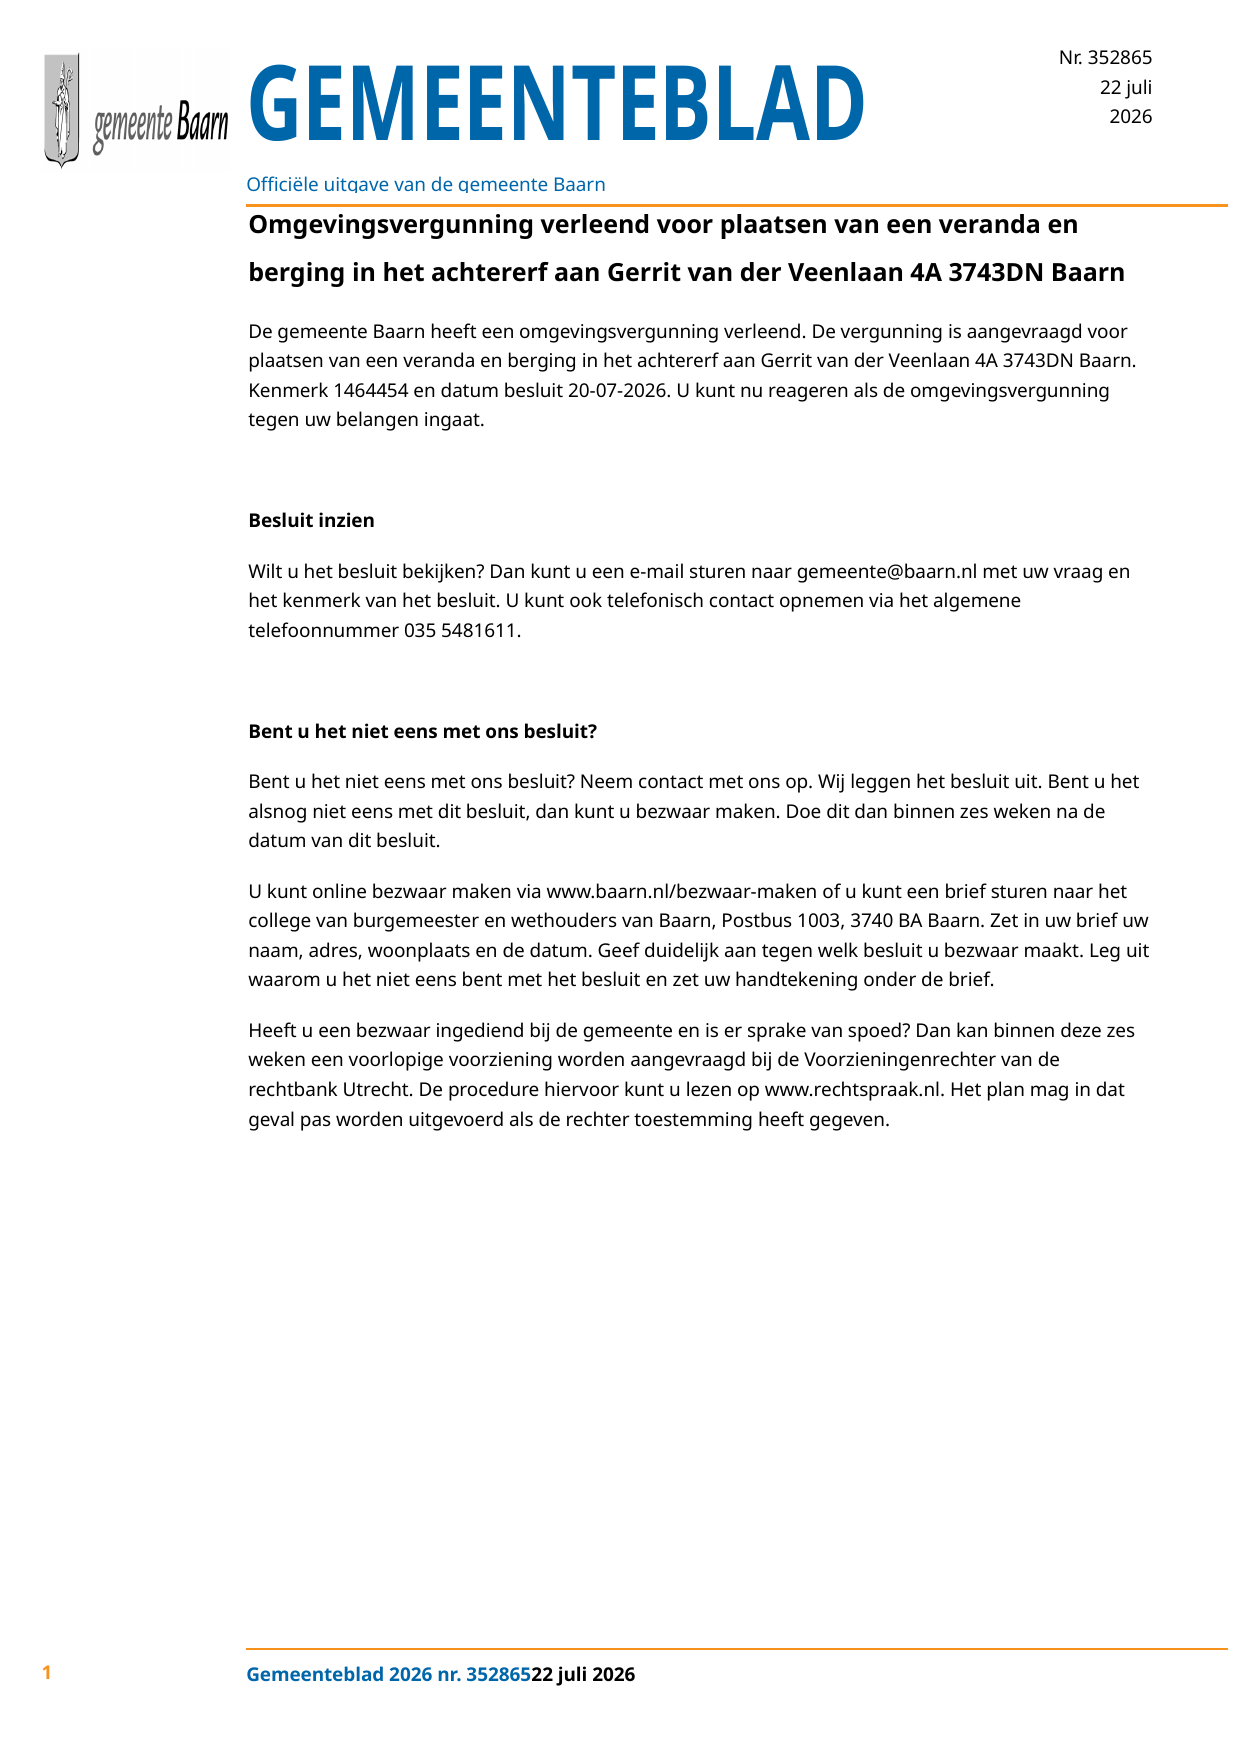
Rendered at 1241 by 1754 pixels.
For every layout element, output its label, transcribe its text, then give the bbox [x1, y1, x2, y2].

text Heeft u een bezwaar ingediend bij de gemeente en is er sprake van spoed? Dan kan binnen deze zes weken een voorlopige voorziening worden aangevraagd bij de Voorzieningenrechter van de rechtbank Utrecht. De procedure hiervoor kunt u lezen op www.rechtspraak.nl. Het plan mag in dat geval pas worden uitgevoerd als de rechter toestemming heeft gegeven. [248, 1017, 1152, 1132]
text Wilt u het besluit bekijken? Dan kunt u een e-mail sturen naar gemeente@baarn.nl met uw vraag en het kenmerk van het besluit. U kunt ook telefonisch contact opnemen via het algemene telefoonnummer 035 5481611. [248, 558, 1152, 643]
text Bent u het niet eens met ons besluit? [248, 718, 1152, 744]
text Besluit inzien [248, 507, 1152, 533]
text Bent u het niet eens met ons besluit? Neem contact met ons op. Wij leggen het besluit uit. Bent u het alsnog niet eens met dit besluit, dan kunt u bezwaar maken. Doe dit dan binnen zes weken na de datum van dit besluit. [248, 768, 1152, 853]
text De gemeente Baarn heeft een omgevingsvergunning verleend. De vergunning is aangevraagd voor plaatsen van een veranda en berging in het achtererf aan Gerrit van der Veenlaan 4A 3743DN Baarn. Kenmerk 1464454 en datum besluit 20-07-2026. U kunt nu reageren als de omgevingsvergunning tegen uw belangen ingaat. [248, 318, 1152, 432]
text U kunt online bezwaar maken via www.baarn.nl/bezwaar-maken of u kunt een brief sturen naar het college van burgemeester en wethouders van Baarn, Postbus 1003, 3740 BA Baarn. Zet in uw brief uw naam, adres, woonplaats en de datum. Geef duidelijk aan tegen welk besluit u bezwaar maakt. Leg uit waarom u het niet eens bent met het besluit en zet uw handtekening onder de brief. [248, 878, 1152, 992]
text Omgevingsvergunning verleend voor plaatsen van een veranda en berging in het achtererf aan Gerrit van der Veenlaan 4A 3743DN Baarn [248, 207, 1152, 288]
picture [41, 47, 231, 172]
